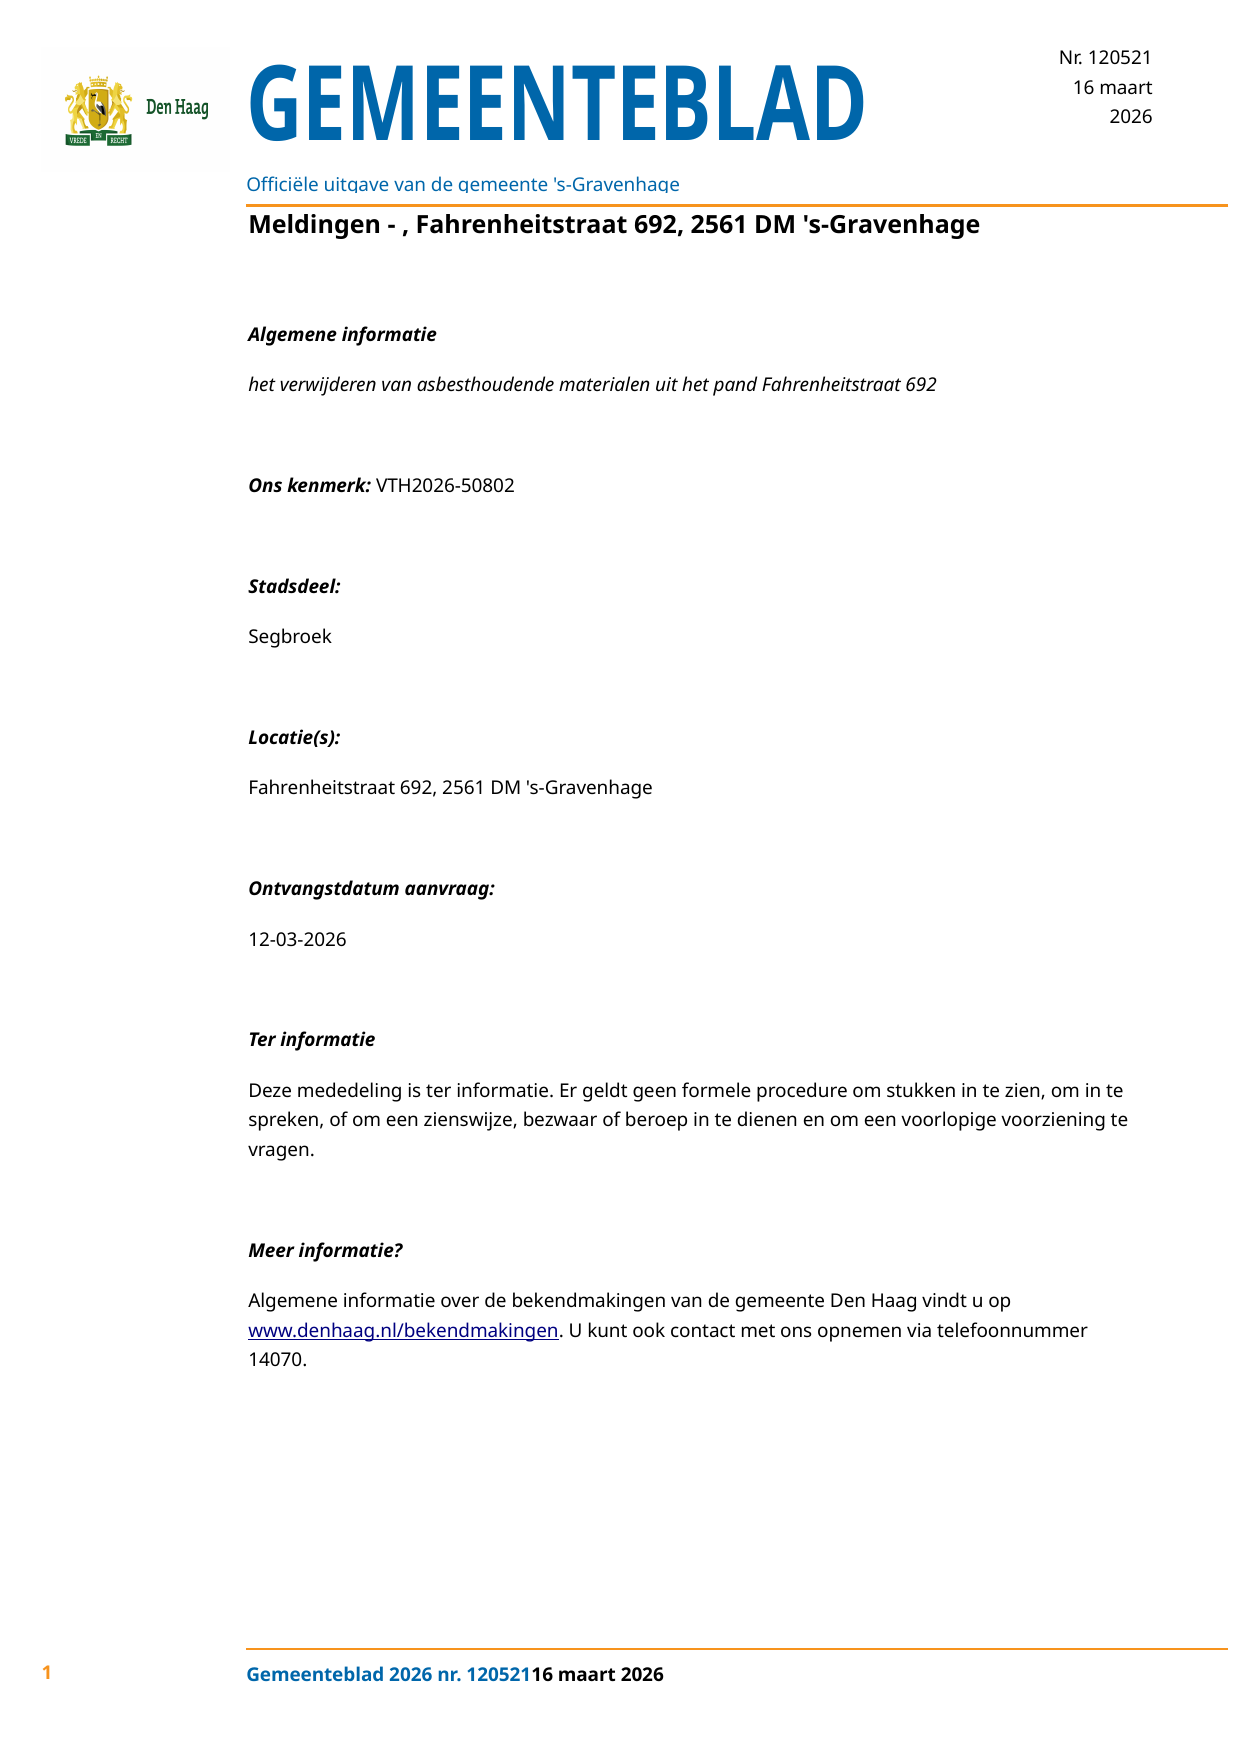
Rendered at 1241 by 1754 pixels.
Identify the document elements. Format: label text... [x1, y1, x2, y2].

text het verwijderen van asbesthoudende materialen uit het pand Fahrenheitstraat 692 [248, 371, 1152, 397]
text Locatie(s): [248, 724, 1152, 750]
text Algemene informatie [248, 321, 1152, 346]
text Stadsdeel: [248, 573, 1152, 598]
text Segbroek [248, 623, 1152, 649]
text Fahrenheitstraat 692, 2561 DM 's-Gravenhage [248, 774, 1152, 800]
text Meldingen - , Fahrenheitstraat 692, 2561 DM 's-Gravenhage [248, 207, 1152, 241]
text Meer informatie? [248, 1237, 1152, 1263]
text Ons kenmerk: VTH2026-50802 [248, 472, 1152, 498]
picture [41, 47, 231, 172]
text Ontvangstdatum aanvraag: [248, 875, 1152, 901]
text Deze mededeling is ter informatie. Er geldt geen formele procedure om stukken in te zien, om in te spreken, of om een zienswijze, bezwaar of beroep in te dienen en om een voorlopige voorziening te vragen. [248, 1077, 1152, 1162]
text 12-03-2026 [248, 926, 1152, 951]
text Algemene informatie over de bekendmakingen van de gemeente Den Haag vindt u op www.denhaag.nl/bekendmakingen. U kunt ook contact met ons opnemen via telefoonnummer 14070. [248, 1287, 1152, 1372]
text Ter informatie [248, 1027, 1152, 1052]
